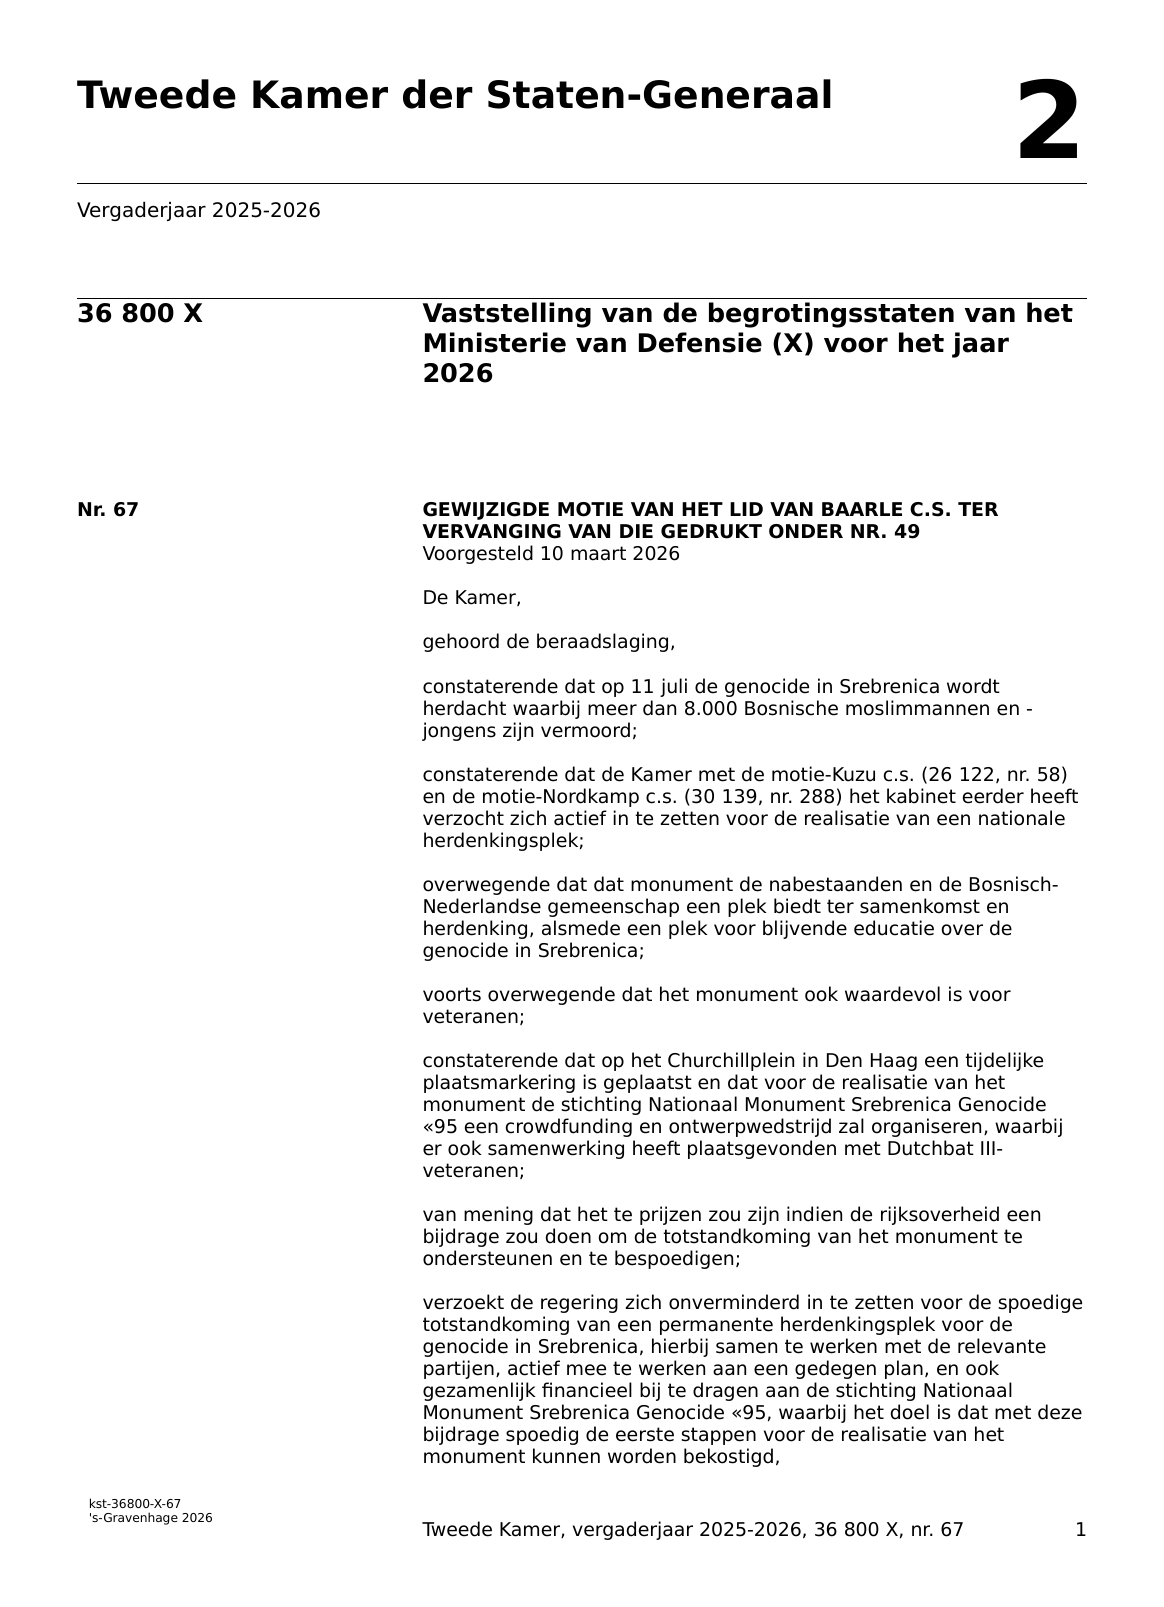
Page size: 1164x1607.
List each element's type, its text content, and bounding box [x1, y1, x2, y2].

table_header 2 [886, 59, 1087, 183]
text constaterende dat de Kamer met de motie-Kuzu c.s. (26 122, nr. 58) en de motie-Nordkamp c.s. (30 139, nr. 288) het kabinet eerder heeft verzocht zich actief in te zetten voor de realisatie van een nationale herdenkingsplek; [422, 764, 1087, 852]
subtitle 36 800 X Vaststelling van de begrotingsstaten van het Ministerie van Defensie (X) voor het jaar 2026 [77, 299, 1087, 388]
text verzoekt de regering zich onverminderd in te zetten voor de spoedige totstandkoming van een permanente herdenkingsplek voor de genocide in Srebrenica, hierbij samen te werken met de relevante partijen, actief mee te werken aan een gedegen plan, en ook gezamenlijk financieel bij te dragen aan de stichting Nationaal Monument Srebrenica Genocide «95, waarbij het doel is dat met deze bijdrage spoedig de eerste stappen voor de realisatie van het monument kunnen worden bekostigd, [422, 1292, 1087, 1468]
text De Kamer, [422, 587, 1087, 609]
text Voorgesteld 10 maart 2026 [422, 543, 1087, 565]
text constaterende dat op het Churchillplein in Den Haag een tijdelijke plaatsmarkering is geplaatst en dat voor de realisatie van het monument de stichting Nationaal Monument Srebrenica Genocide «95 een crowdfunding en ontwerpwedstrijd zal organiseren, waarbij er ook samenwerking heeft plaatsgevonden met Dutchbat III-veteranen; [422, 1050, 1087, 1182]
text 's-Gravenhage 2026 [88, 1511, 323, 1525]
text gehoord de beraadslaging, [422, 631, 1087, 653]
text overwegende dat dat monument de nabestaanden en de Bosnisch-Nederlandse gemeenschap een plek biedt ter samenkomst en herdenking, alsmede een plek voor blijvende educatie over de genocide in Srebrenica; [422, 874, 1087, 962]
text kst-36800-X-67 [88, 1497, 323, 1511]
table_header Tweede Kamer der Staten-Generaal [77, 59, 886, 183]
text constaterende dat op 11 juli de genocide in Srebrenica wordt herdacht waarbij meer dan 8.000 Bosnische moslimmannen en -jongens zijn vermoord; [422, 676, 1087, 741]
subtitle Nr. 67 GEWIJZIGDE MOTIE VAN HET LID VAN BAARLE C.S. TER VERVANGING VAN DIE GEDRUKT ONDER NR. 49 [77, 499, 1087, 543]
text van mening dat het te prijzen zou zijn indien de rijksoverheid een bijdrage zou doen om de totstandkoming van het monument te ondersteunen en te bespoedigen; [422, 1204, 1087, 1270]
text voorts overwegende dat het monument ook waardevol is voor veteranen; [422, 984, 1087, 1028]
table_cell Vergaderjaar 2025-2026 [77, 184, 1087, 298]
